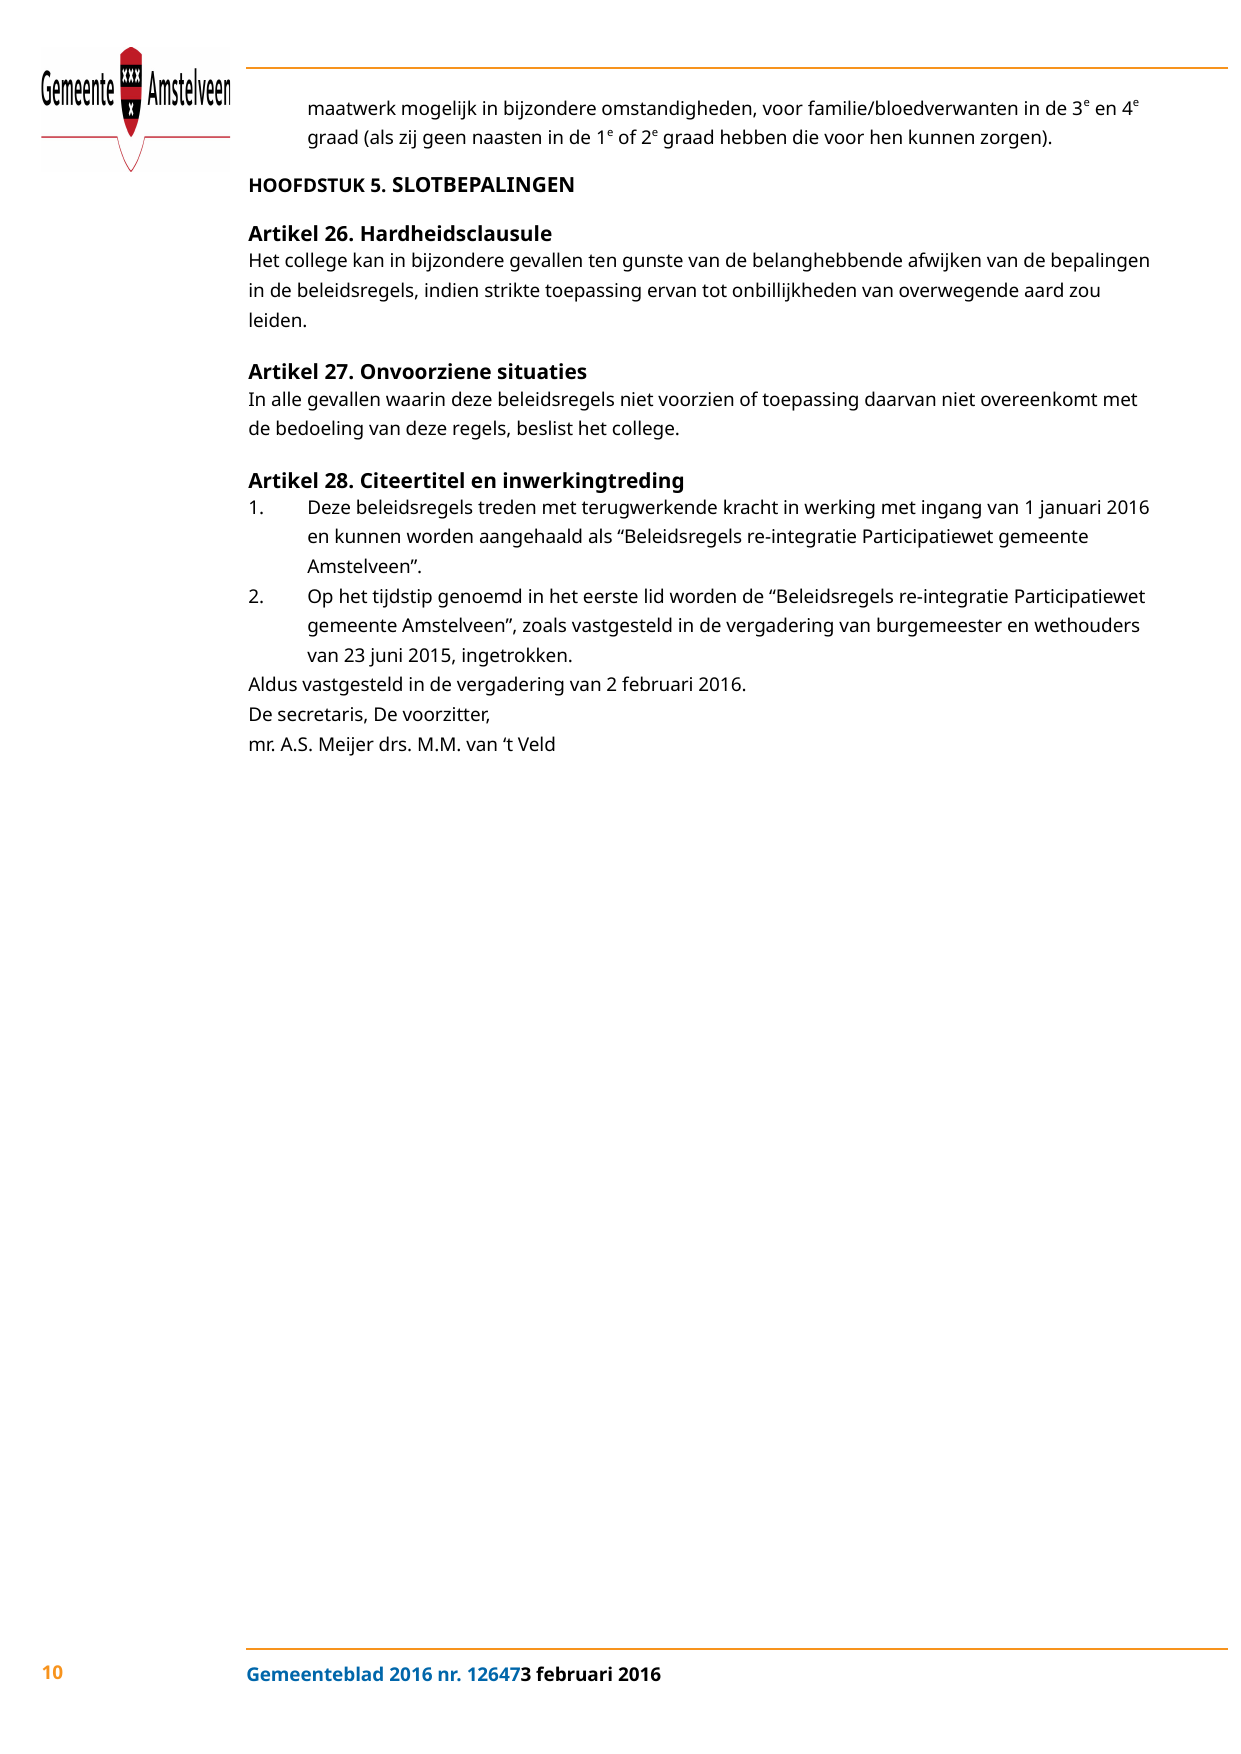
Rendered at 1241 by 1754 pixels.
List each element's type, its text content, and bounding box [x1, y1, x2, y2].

text HOOFDSTUK 5. SLOTBEPALINGEN [248, 170, 1152, 198]
list maatwerk mogelijk in bijzondere omstandigheden, voor familie/bloedverwanten in de 3e en 4e graad (als zij geen naasten in de 1e of 2e graad hebben die voor hen kunnen zorgen). [248, 95, 1152, 150]
text Artikel 26. Hardheidsclausule [248, 219, 1152, 248]
text Het college kan in bijzondere gevallen ten gunste van de belanghebbende afwijken van de bepalingen in de beleidsregels, indien strikte toepassing ervan tot onbillijkheden van overwegende aard zou leiden. [248, 248, 1152, 333]
text Artikel 27. Onvoorziene situaties [248, 357, 1152, 386]
text De secretaris, De voorzitter, [248, 701, 1152, 727]
picture [41, 47, 231, 172]
text In alle gevallen waarin deze beleidsregels niet voorzien of toepassing daarvan niet overeenkomt met de bedoeling van deze regels, beslist het college. [248, 386, 1152, 441]
text Artikel 28. Citeertitel en inwerkingtreding [248, 466, 1152, 494]
list Deze beleidsregels treden met terugwerkende kracht in werking met ingang van 1 januari 2016 en kunnen worden aangehaald als “Beleidsregels re-integratie Participatiewet gemeente Amstelveen”. [248, 494, 1152, 579]
text Aldus vastgesteld in de vergadering van 2 februari 2016. [248, 672, 1152, 697]
text mr. A.S. Meijer drs. M.M. van ‘t Veld [248, 731, 1152, 757]
list Op het tijdstip genoemd in het eerste lid worden de “Beleidsregels re-integratie Participatiewet gemeente Amstelveen”, zoals vastgesteld in de vergadering van burgemeester en wethouders van 23 juni 2015, ingetrokken. [248, 583, 1152, 668]
